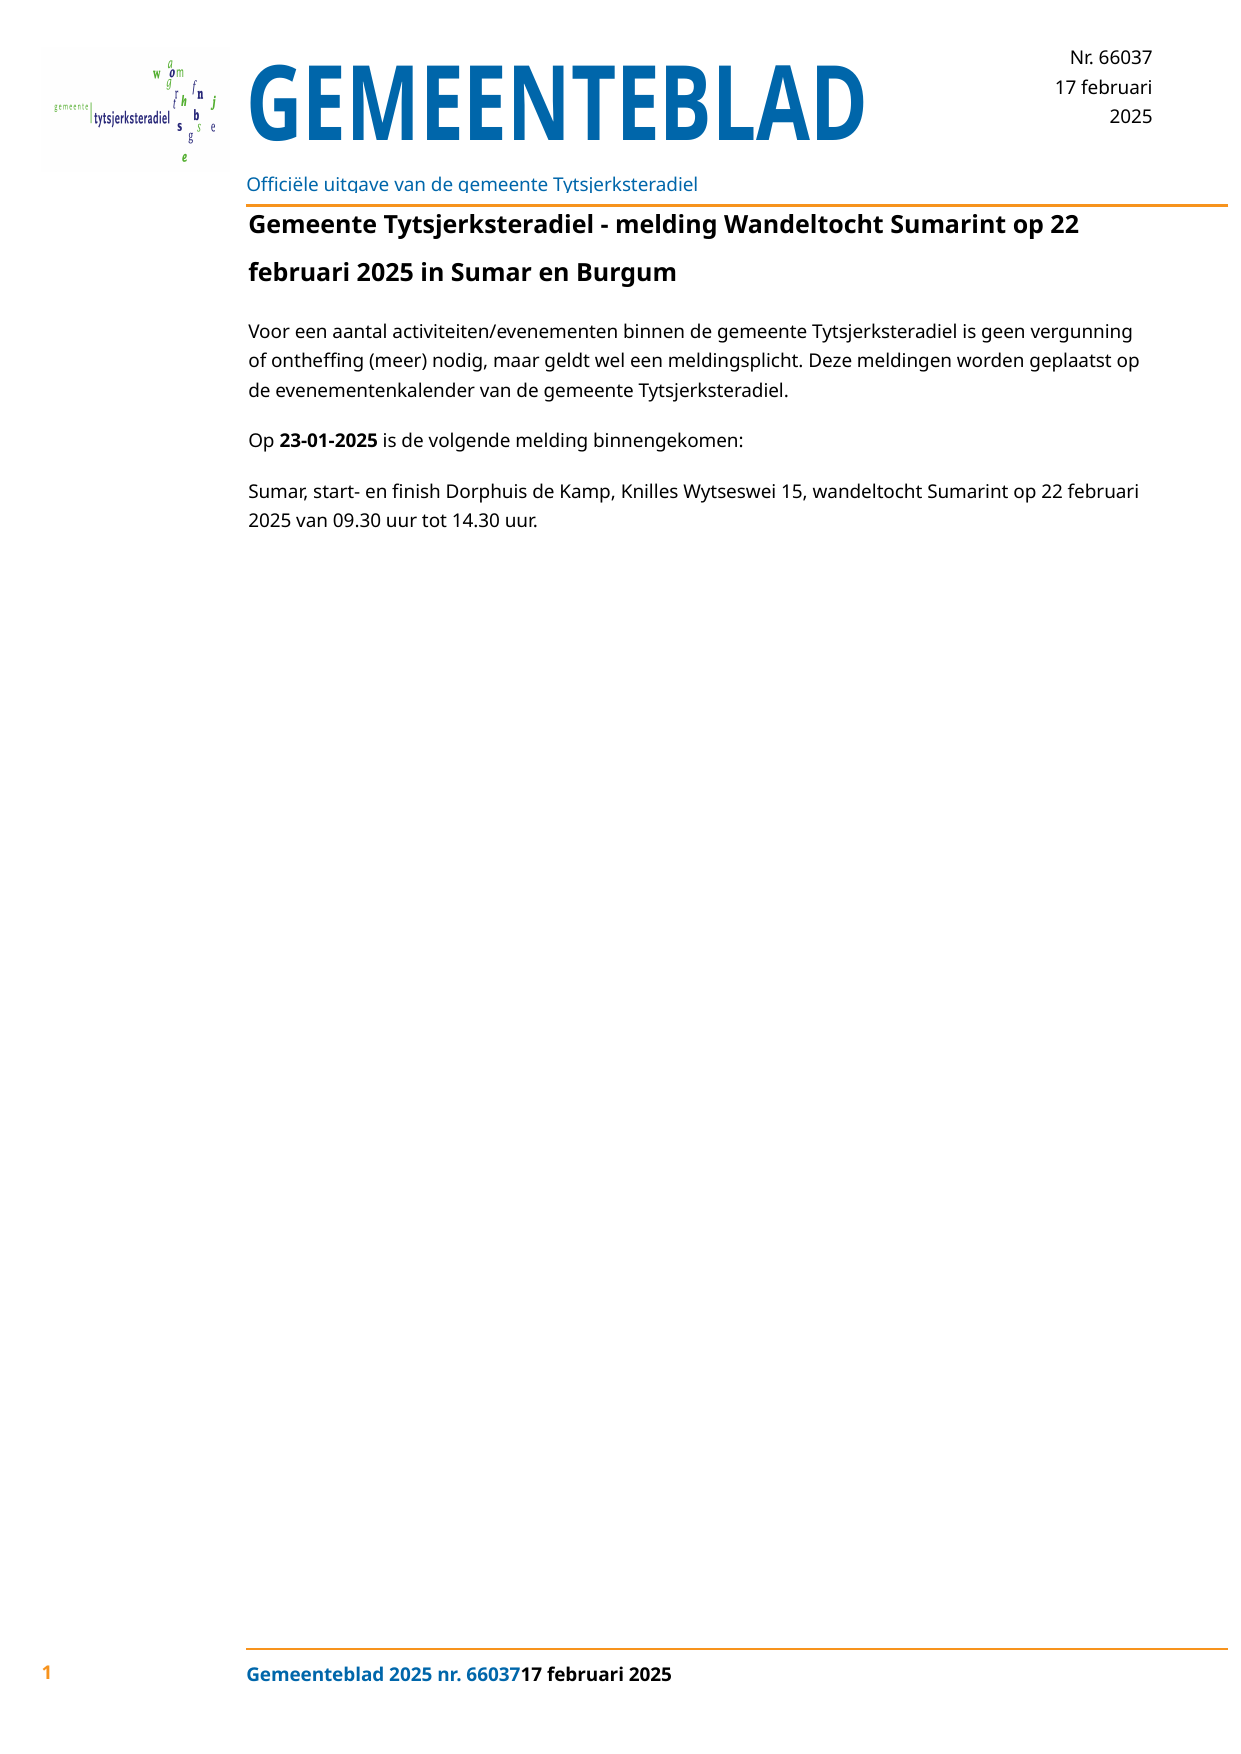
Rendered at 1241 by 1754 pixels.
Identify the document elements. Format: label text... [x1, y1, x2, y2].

picture [41, 47, 231, 172]
text Op 23-01-2025 is de volgende melding binnengekomen: [248, 427, 1152, 453]
text Gemeente Tytsjerksteradiel - melding Wandeltocht Sumarint op 22 februari 2025 in Sumar en Burgum [248, 207, 1152, 288]
text Voor een aantal activiteiten/evenementen binnen de gemeente Tytsjerksteradiel is geen vergunning of ontheffing (meer) nodig, maar geldt wel een meldingsplicht. Deze meldingen worden geplaatst op de evenementenkalender van de gemeente Tytsjerksteradiel. [248, 318, 1152, 403]
text Sumar, start- en finish Dorphuis de Kamp, Knilles Wytseswei 15, wandeltocht Sumarint op 22 februari 2025 van 09.30 uur tot 14.30 uur. [248, 478, 1152, 533]
